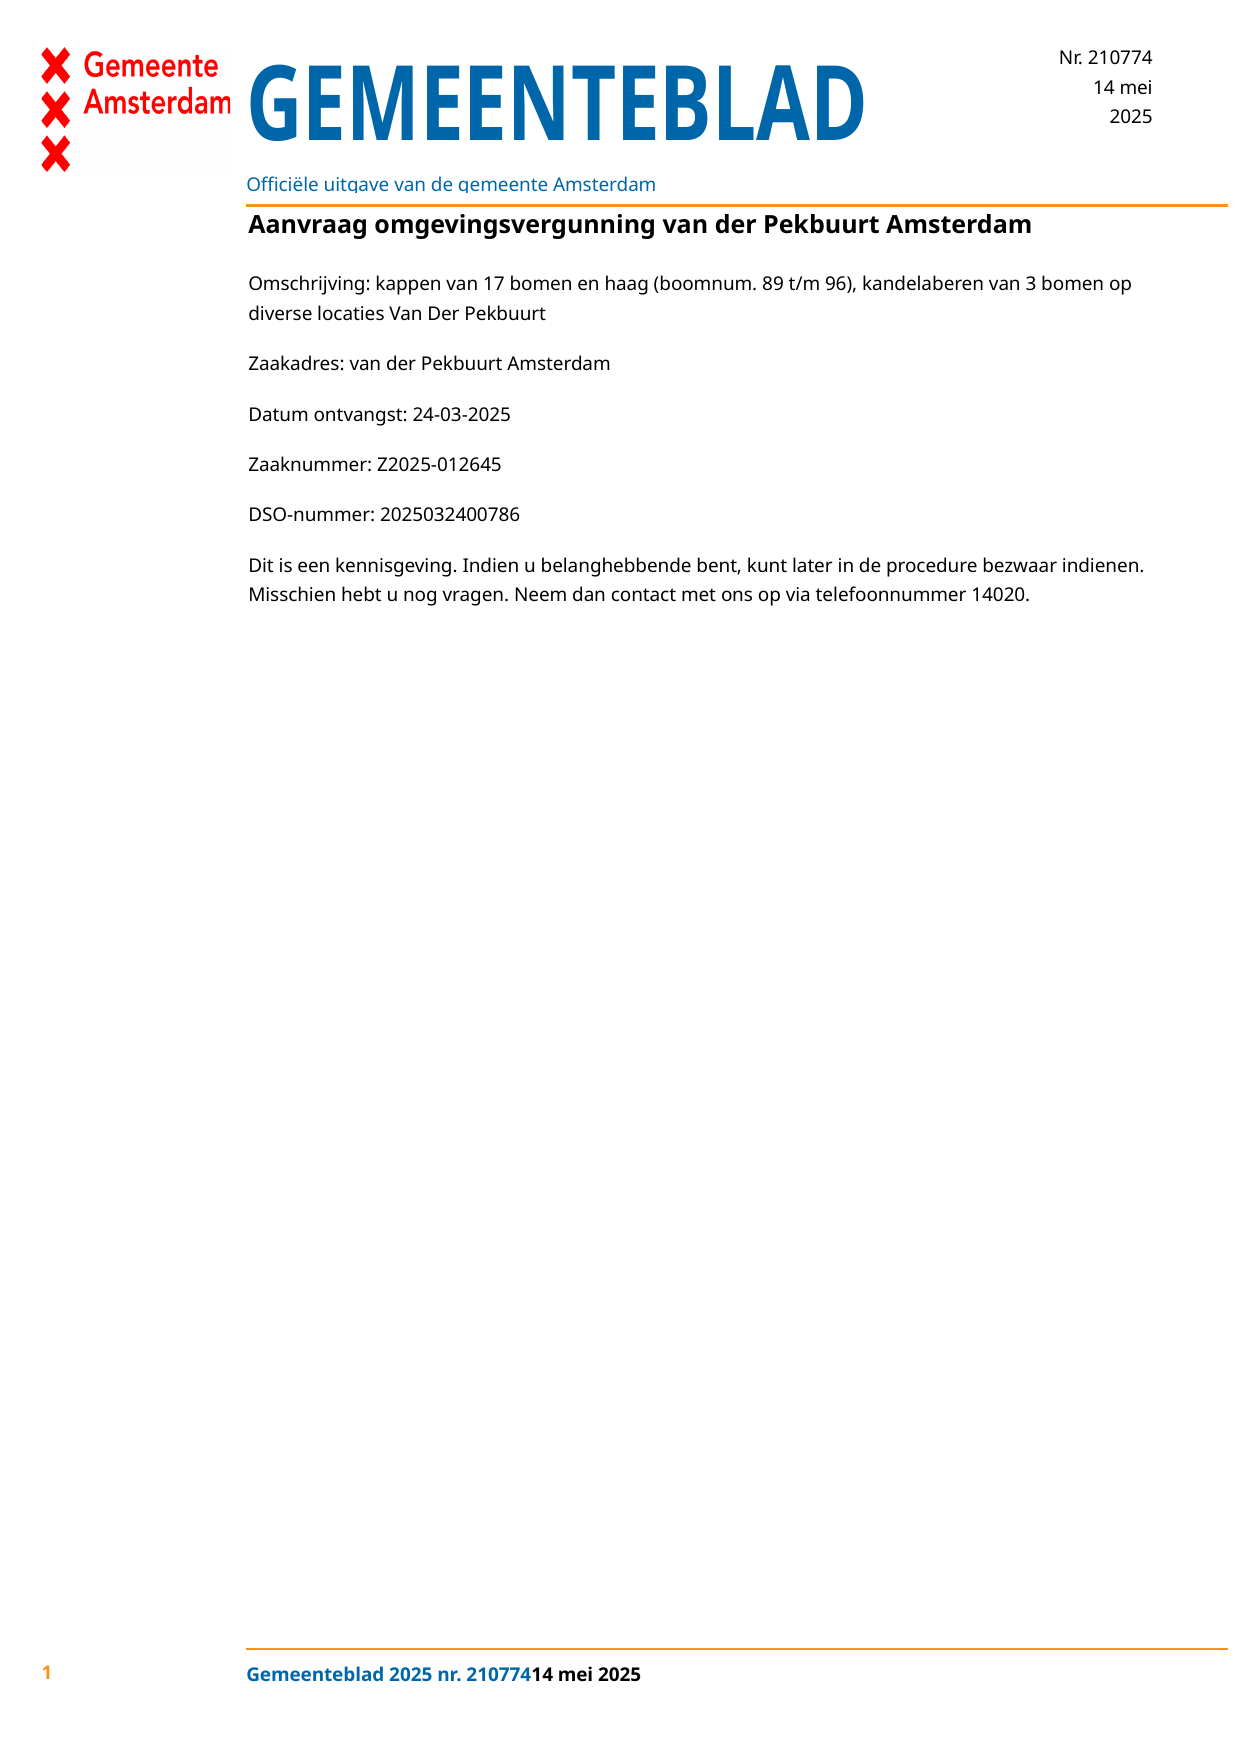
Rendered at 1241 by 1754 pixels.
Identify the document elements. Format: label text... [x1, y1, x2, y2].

text Zaakadres: van der Pekbuurt Amsterdam [248, 350, 1152, 376]
text Zaaknummer: Z2025-012645 [248, 451, 1152, 477]
picture [41, 47, 231, 172]
text Omschrijving: kappen van 17 bomen en haag (boomnum. 89 t/m 96), kandelaberen van 3 bomen op diverse locaties Van Der Pekbuurt [248, 270, 1152, 326]
text DSO-nummer: 2025032400786 [248, 502, 1152, 527]
text Dit is een kennisgeving. Indien u belanghebbende bent, kunt later in de procedure bezwaar indienen. Misschien hebt u nog vragen. Neem dan contact met ons op via telefoonnummer 14020. [248, 552, 1152, 607]
text Aanvraag omgevingsvergunning van der Pekbuurt Amsterdam [248, 207, 1152, 241]
text Datum ontvangst: 24-03-2025 [248, 401, 1152, 426]
